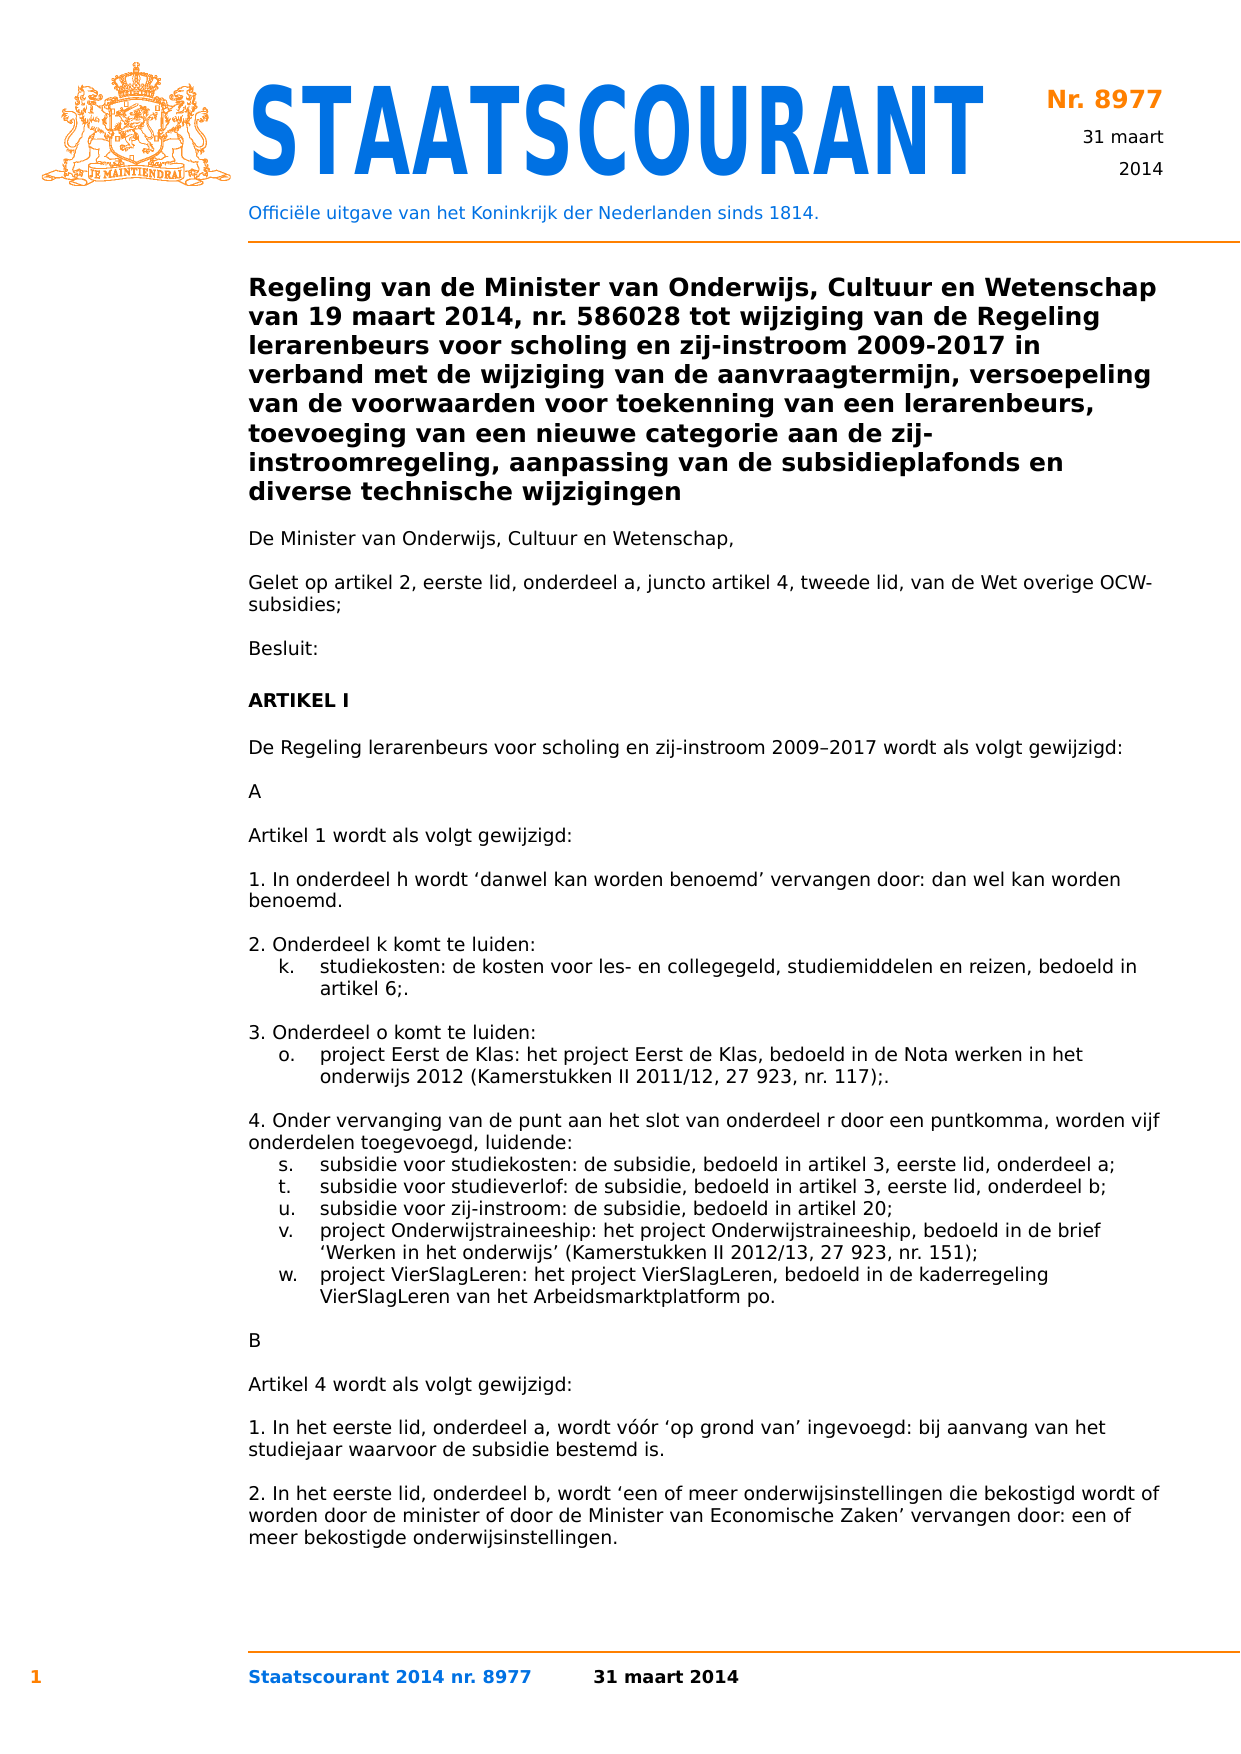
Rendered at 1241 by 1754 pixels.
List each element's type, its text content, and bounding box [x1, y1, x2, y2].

text Artikel 1 wordt als volgt gewijzigd: [248, 824, 1163, 847]
table_header STAATSCOURANT [248, 62, 998, 203]
text u. subsidie voor zij-instroom: de subsidie, bedoeld in artikel 20; [278, 1198, 1163, 1220]
text v. project Onderwijstraineeship: het project Onderwijstraineeship, bedoeld in de brief ‘Werken in het onderwijs’ (Kamerstukken II 2012/13, 27 923, nr. 151); [278, 1220, 1163, 1264]
text A [248, 781, 1163, 803]
picture [41, 62, 231, 186]
text s. subsidie voor studiekosten: de subsidie, bedoeld in artikel 3, eerste lid, onderdeel a; [278, 1154, 1163, 1176]
text 2. In het eerste lid, onderdeel b, wordt ‘een of meer onderwijsinstellingen die bekostigd wordt of worden door de minister of door de Minister van Economische Zaken’ vervangen door: een of meer bekostigde onderwijsinstellingen. [248, 1483, 1163, 1549]
text 2. Onderdeel k komt te luiden: [248, 934, 1163, 956]
text 1. In het eerste lid, onderdeel a, wordt vóór ‘op grond van’ ingevoegd: bij aanvang van het studiejaar waarvoor de subsidie bestemd is. [248, 1417, 1163, 1461]
text B [248, 1329, 1163, 1352]
text 1. In onderdeel h wordt ‘danwel kan worden benoemd’ vervangen door: dan wel kan worden benoemd. [248, 868, 1163, 912]
table_header [25, 62, 248, 241]
text 3. Onderdeel o komt te luiden: [248, 1022, 1163, 1044]
table_cell Officiële uitgave van het Koninkrijk der Nederlanden sinds 1814. [248, 203, 1240, 241]
text w. project VierSlagLeren: het project VierSlagLeren, bedoeld in de kaderregeling VierSlagLeren van het Arbeidsmarktplatform po. [278, 1264, 1163, 1308]
text Artikel 4 wordt als volgt gewijzigd: [248, 1373, 1163, 1395]
text Gelet op artikel 2, eerste lid, onderdeel a, juncto artikel 4, tweede lid, van de Wet overige OCW-subsidies; [248, 572, 1163, 616]
text Besluit: [248, 638, 1163, 660]
text t. subsidie voor studieverlof: de subsidie, bedoeld in artikel 3, eerste lid, onderdeel b; [278, 1176, 1163, 1198]
text 4. Onder vervanging van de punt aan het slot van onderdeel r door een puntkomma, worden vijf onderdelen toegevoegd, luidende: [248, 1110, 1163, 1154]
text De Regeling lerarenbeurs voor scholing en zij-instroom 2009–2017 wordt als volgt gewijzigd: [248, 737, 1163, 759]
text o. project Eerst de Klas: het project Eerst de Klas, bedoeld in de Nota werken in het onderwijs 2012 (Kamerstukken II 2011/12, 27 923, nr. 117);. [278, 1044, 1163, 1088]
text k. studiekosten: de kosten voor les- en collegegeld, studiemiddelen en reizen, bedoeld in artikel 6;. [278, 956, 1163, 1000]
table_cell 31 maart [998, 121, 1240, 153]
subtitle Regeling van de Minister van Onderwijs, Cultuur en Wetenschap van 19 maart 2014, nr. 586028 tot wijziging van de Regeling lerarenbeurs voor scholing en zij-instroom 2009-2017 in verband met de wijziging van de aanvraagtermijn, versoepeling van de voorwaarden voor toekenning van een lerarenbeurs, toevoeging van een nieuwe categorie aan de zij-instroomregeling, aanpassing van de subsidieplafonds en diverse technische wijzigingen [248, 273, 1163, 506]
table_cell 2014 [998, 153, 1240, 203]
table_header Nr. 8977 [998, 62, 1240, 121]
text De Minister van Onderwijs, Cultuur en Wetenschap, [248, 528, 1163, 550]
subtitle ARTIKEL I [248, 690, 1163, 712]
